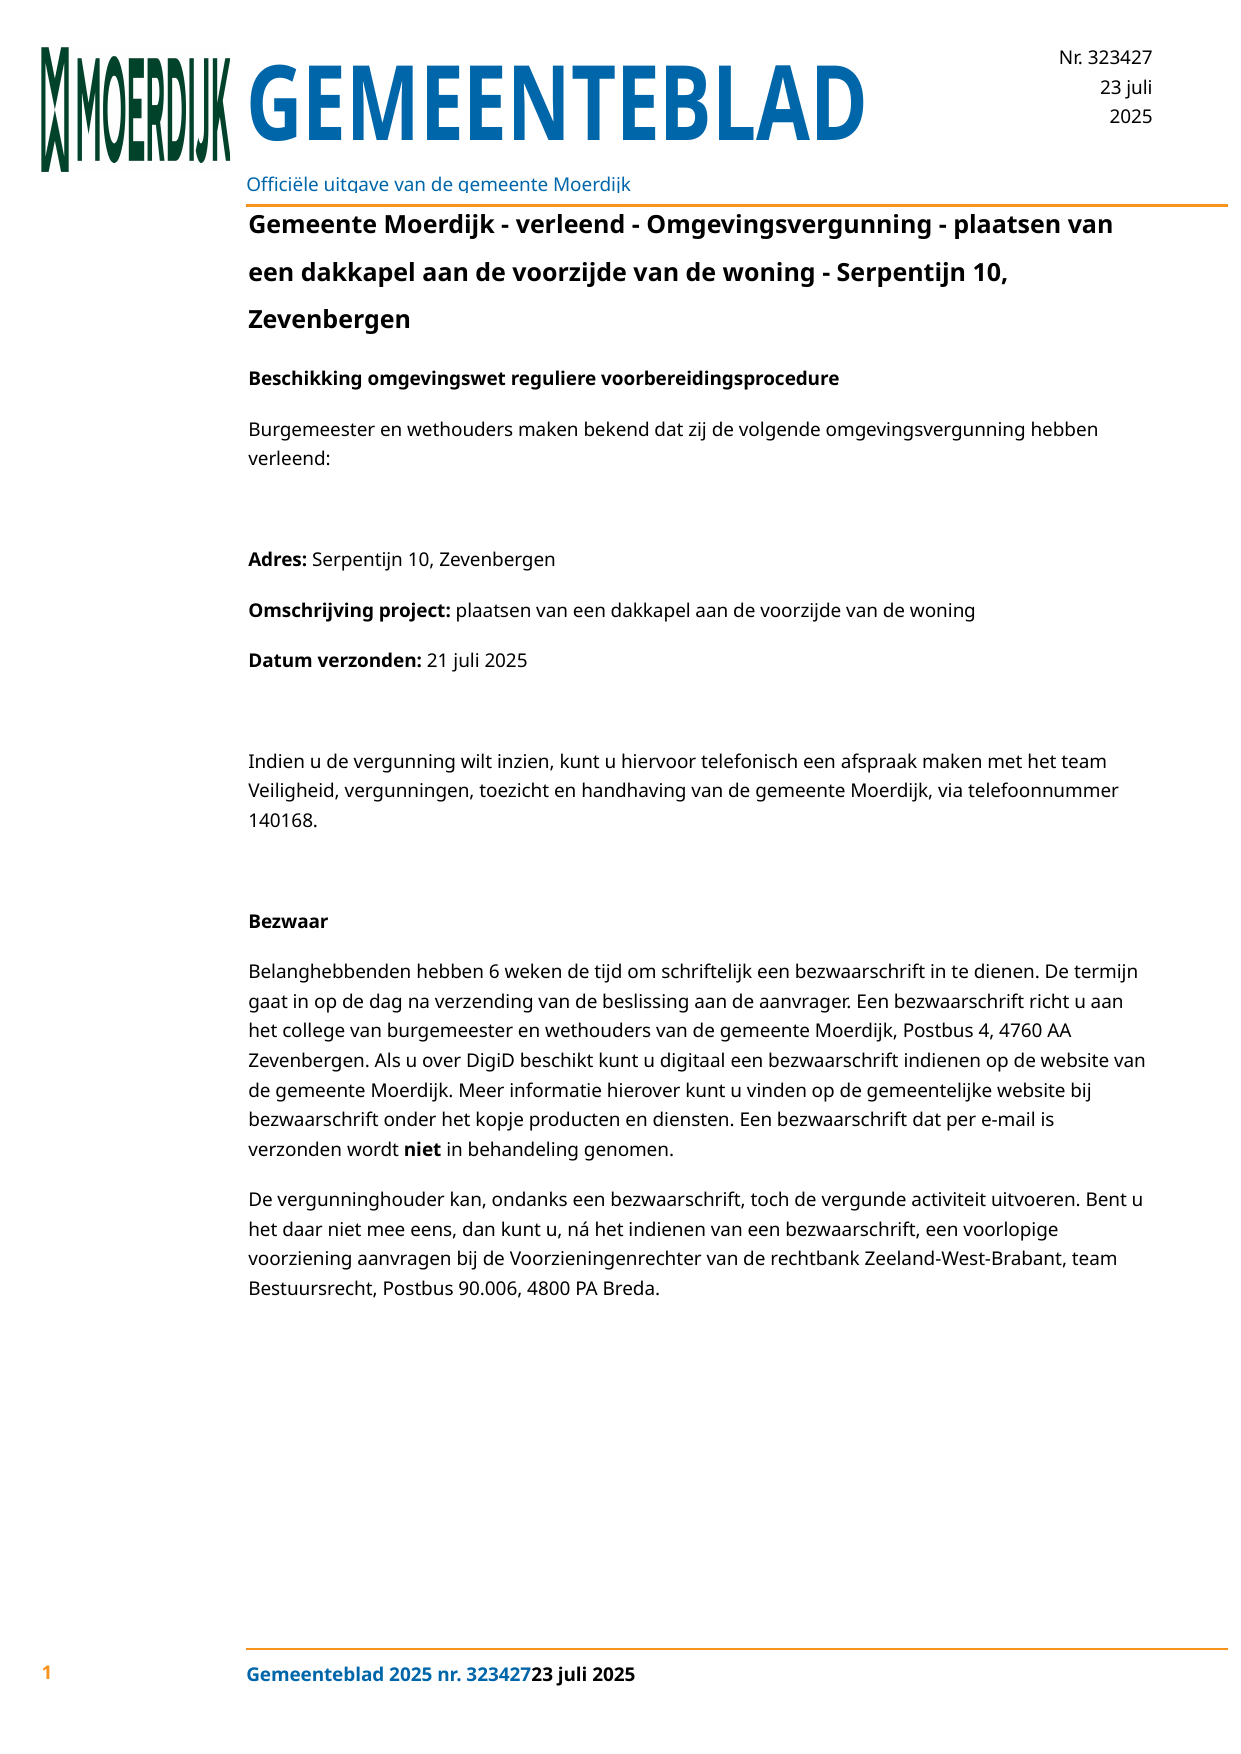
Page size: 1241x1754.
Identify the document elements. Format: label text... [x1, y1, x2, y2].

text Burgemeester en wethouders maken bekend dat zij de volgende omgevingsvergunning hebben verleend: [248, 416, 1152, 471]
text Belanghebbenden hebben 6 weken de tijd om schriftelijk een bezwaarschrift in te dienen. De termijn gaat in op de dag na verzending van de beslissing aan de aanvrager. Een bezwaarschrift richt u aan het college van burgemeester en wethouders van de gemeente Moerdijk, Postbus 4, 4760 AA Zevenbergen. Als u over DigiD beschikt kunt u digitaal een bezwaarschrift indienen op de website van de gemeente Moerdijk. Meer informatie hierover kunt u vinden op de gemeentelijke website bij bezwaarschrift onder het kopje producten en diensten. Een bezwaarschrift dat per e-mail is verzonden wordt niet in behandeling genomen. [248, 958, 1152, 1162]
text De vergunninghouder kan, ondanks een bezwaarschrift, toch de vergunde activiteit uitvoeren. Bent u het daar niet mee eens, dan kunt u, ná het indienen van een bezwaarschrift, een voorlopige voorziening aanvragen bij de Voorzieningenrechter van de rechtbank Zeeland-West-Brabant, team Bestuursrecht, Postbus 90.006, 4800 PA Breda. [248, 1186, 1152, 1301]
picture [41, 47, 231, 172]
text Adres: Serpentijn 10, Zevenbergen [248, 546, 1152, 572]
text Omschrijving project: plaatsen van een dakkapel aan de voorzijde van de woning [248, 597, 1152, 622]
text Beschikking omgevingswet reguliere voorbereidingsprocedure [248, 366, 1152, 391]
text Bezwaar [248, 908, 1152, 934]
text Gemeente Moerdijk - verleend - Omgevingsvergunning - plaatsen van een dakkapel aan de voorzijde van de woning - Serpentijn 10, Zevenbergen [248, 207, 1152, 336]
text Datum verzonden: 21 juli 2025 [248, 647, 1152, 673]
text Indien u de vergunning wilt inzien, kunt u hiervoor telefonisch een afspraak maken met het team Veiligheid, vergunningen, toezicht en handhaving van de gemeente Moerdijk, via telefoonnummer 140168. [248, 748, 1152, 833]
